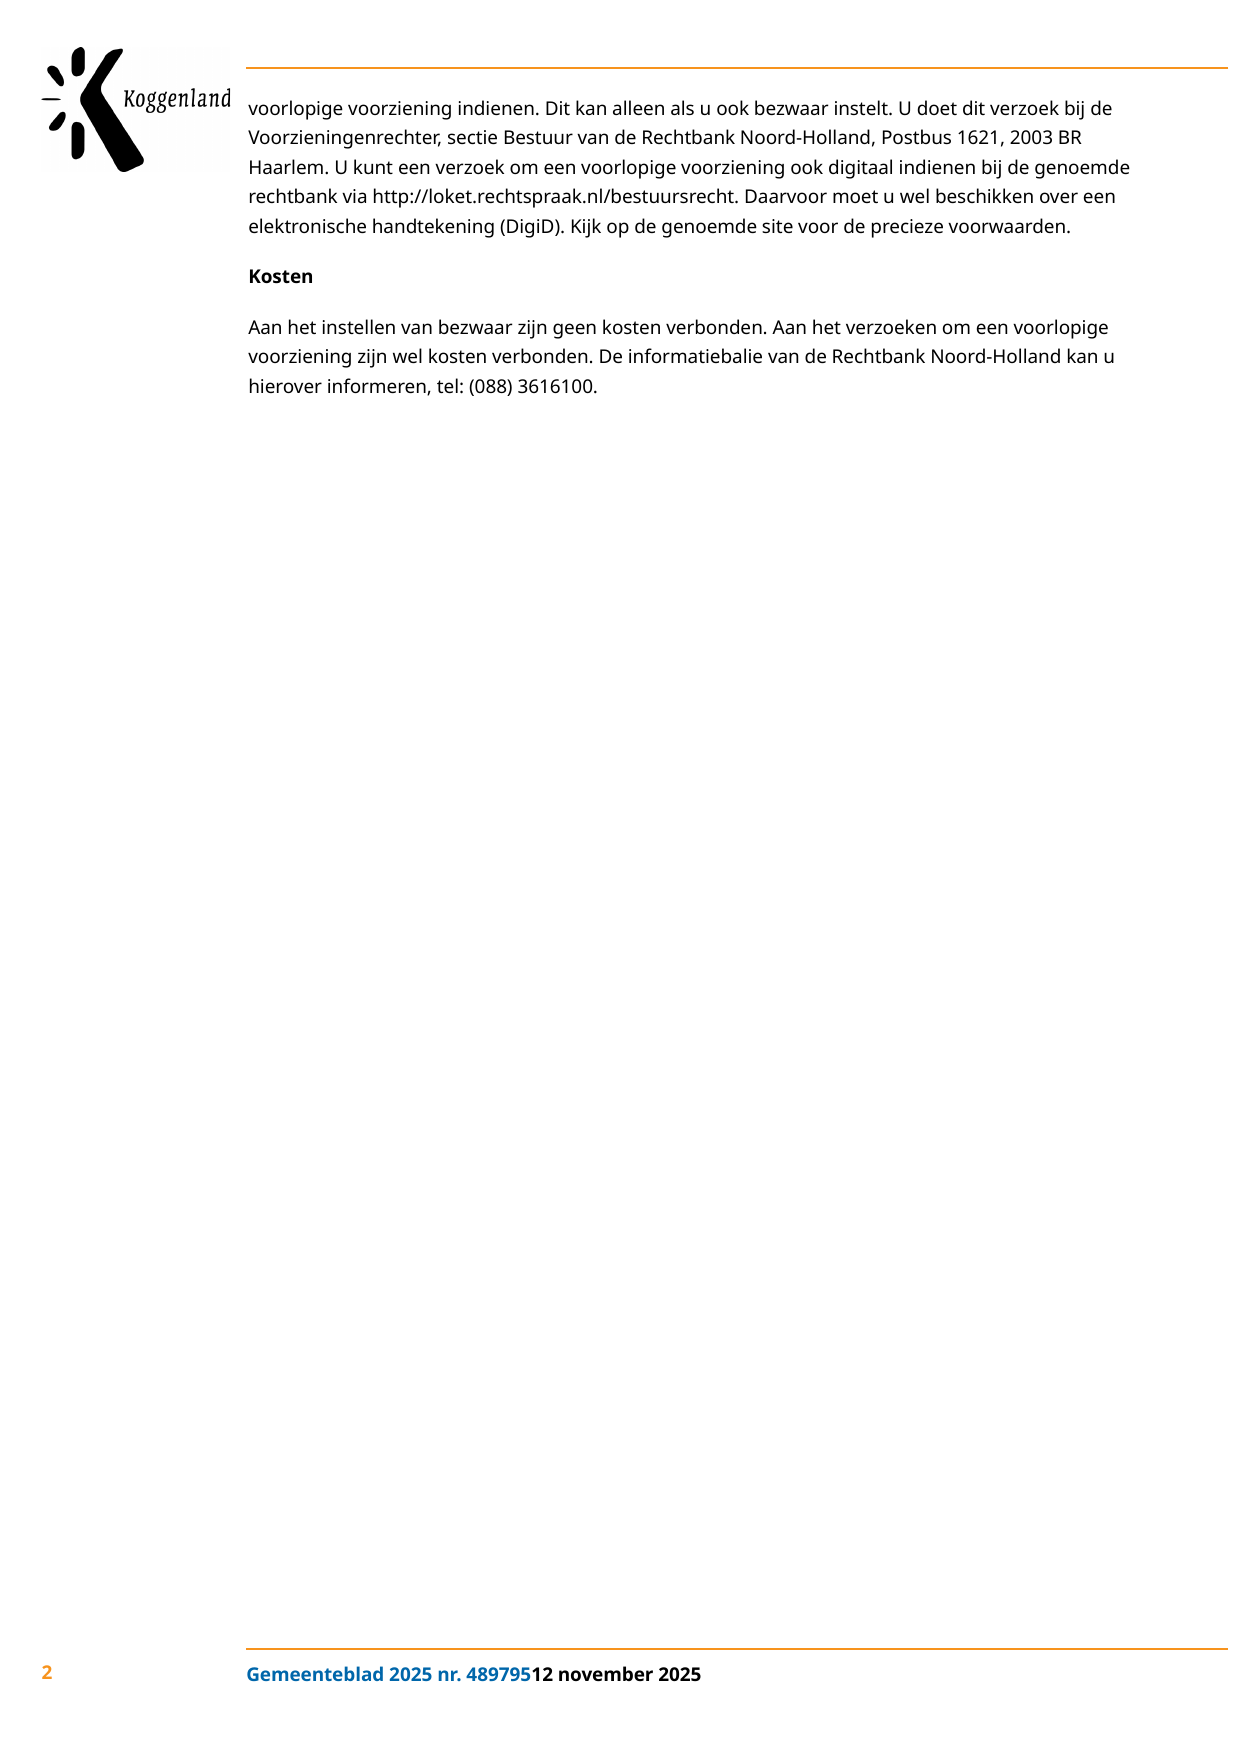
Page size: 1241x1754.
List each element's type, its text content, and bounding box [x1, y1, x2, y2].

text Kosten [248, 263, 1152, 289]
picture [41, 47, 231, 172]
text voorlopige voorziening indienen. Dit kan alleen als u ook bezwaar instelt. U doet dit verzoek bij de Voorzieningenrechter, sectie Bestuur van de Rechtbank Noord-Holland, Postbus 1621, 2003 BR Haarlem. U kunt een verzoek om een voorlopige voorziening ook digitaal indienen bij de genoemde rechtbank via http://loket.rechtspraak.nl/bestuursrecht. Daarvoor moet u wel beschikken over een elektronische handtekening (DigiD). Kijk op de genoemde site voor de precieze voorwaarden. [248, 95, 1152, 239]
text Aan het instellen van bezwaar zijn geen kosten verbonden. Aan het verzoeken om een voorlopige voorziening zijn wel kosten verbonden. De informatiebalie van de Rechtbank Noord-Holland kan u hierover informeren, tel: (088) 3616100. [248, 314, 1152, 399]
